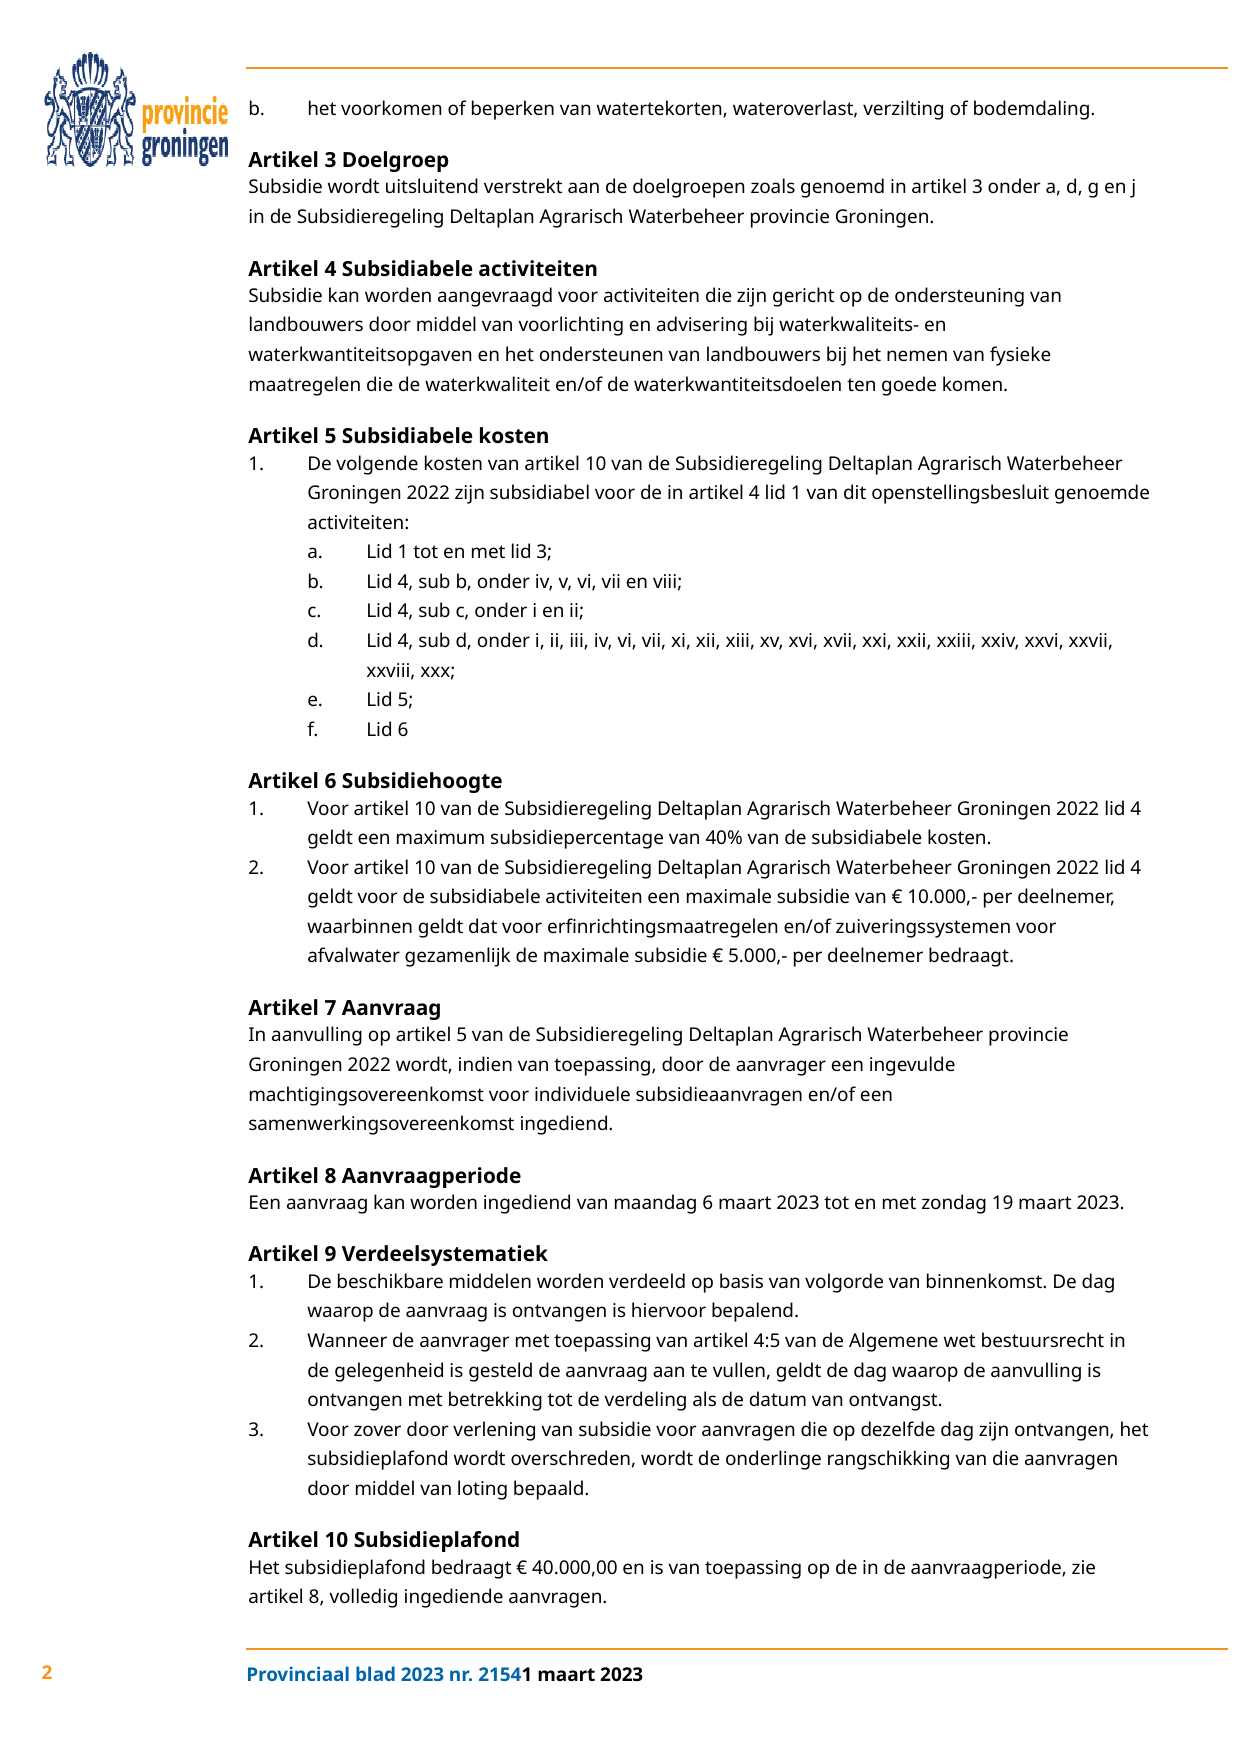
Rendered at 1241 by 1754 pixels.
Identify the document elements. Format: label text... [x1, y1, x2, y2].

list De volgende kosten van artikel 10 van de Subsidieregeling Deltaplan Agrarisch Waterbeheer Groningen 2022 zijn subsidiabel voor de in artikel 4 lid 1 van dit openstellingsbesluit genoemde activiteiten: [248, 450, 1152, 534]
text Artikel 6 Subsidiehoogte [248, 766, 1152, 795]
list Lid 4, sub d, onder i, ii, iii, iv, vi, vii, xi, xii, xiii, xv, xvi, xvii, xxi, xxii, xxiii, xxiv, xxvi, xxvii, xxviii, xxx; [307, 627, 1152, 682]
text In aanvulling op artikel 5 van de Subsidieregeling Deltaplan Agrarisch Waterbeheer provincie Groningen 2022 wordt, indien van toepassing, door de aanvrager een ingevulde machtigingsovereenkomst voor individuele subsidieaanvragen en/of een samenwerkingsovereenkomst ingediend. [248, 1022, 1152, 1136]
text Artikel 9 Verdeelsystematiek [248, 1239, 1152, 1268]
list Wanneer de aanvrager met toepassing van artikel 4:5 van de Algemene wet bestuursrecht in de gelegenheid is gesteld de aanvraag aan te vullen, geldt de dag waarop de aanvulling is ontvangen met betrekking tot de verdeling als de datum van ontvangst. [248, 1327, 1152, 1412]
text Een aanvraag kan worden ingediend van maandag 6 maart 2023 tot en met zondag 19 maart 2023. [248, 1189, 1152, 1215]
text Artikel 3 Doelgroep [248, 145, 1152, 174]
list het voorkomen of beperken van watertekorten, wateroverlast, verzilting of bodemdaling. [248, 95, 1152, 121]
text Artikel 5 Subsidiabele kosten [248, 421, 1152, 450]
list Voor artikel 10 van de Subsidieregeling Deltaplan Agrarisch Waterbeheer Groningen 2022 lid 4 geldt voor de subsidiabele activiteiten een maximale subsidie van € 10.000,- per deelnemer, waarbinnen geldt dat voor erfinrichtingsmaatregelen en/of zuiveringssystemen voor afvalwater gezamenlijk de maximale subsidie € 5.000,- per deelnemer bedraagt. [248, 854, 1152, 968]
text Subsidie kan worden aangevraagd voor activiteiten die zijn gericht op de ondersteuning van landbouwers door middel van voorlichting en advisering bij waterkwaliteits- en waterkwantiteitsopgaven en het ondersteunen van landbouwers bij het nemen van fysieke maatregelen die de waterkwaliteit en/of de waterkwantiteitsdoelen ten goede komen. [248, 282, 1152, 397]
list Lid 4, sub b, onder iv, v, vi, vii en viii; [307, 568, 1152, 594]
list Lid 6 [307, 716, 1152, 742]
text Subsidie wordt uitsluitend verstrekt aan de doelgroepen zoals genoemd in artikel 3 onder a, d, g en j in de Subsidieregeling Deltaplan Agrarisch Waterbeheer provincie Groningen. [248, 174, 1152, 229]
text Het subsidieplafond bedraagt € 40.000,00 en is van toepassing op de in de aanvraagperiode, zie artikel 8, volledig ingediende aanvragen. [248, 1554, 1152, 1609]
picture [41, 47, 231, 172]
list De beschikbare middelen worden verdeeld op basis van volgorde van binnenkomst. De dag waarop de aanvraag is ontvangen is hiervoor bepalend. [248, 1268, 1152, 1323]
list Lid 4, sub c, onder i en ii; [307, 598, 1152, 623]
text Artikel 10 Subsidieplafond [248, 1526, 1152, 1554]
list Lid 5; [307, 686, 1152, 712]
text Artikel 4 Subsidiabele activiteiten [248, 254, 1152, 282]
list Lid 1 tot en met lid 3; [307, 538, 1152, 564]
text Artikel 8 Aanvraagperiode [248, 1161, 1152, 1189]
list Voor artikel 10 van de Subsidieregeling Deltaplan Agrarisch Waterbeheer Groningen 2022 lid 4 geldt een maximum subsidiepercentage van 40% van de subsidiabele kosten. [248, 795, 1152, 850]
text Artikel 7 Aanvraag [248, 993, 1152, 1022]
list Voor zover door verlening van subsidie voor aanvragen die op dezelfde dag zijn ontvangen, het subsidieplafond wordt overschreden, wordt de onderlinge rangschikking van die aanvragen door middel van loting bepaald. [248, 1416, 1152, 1501]
